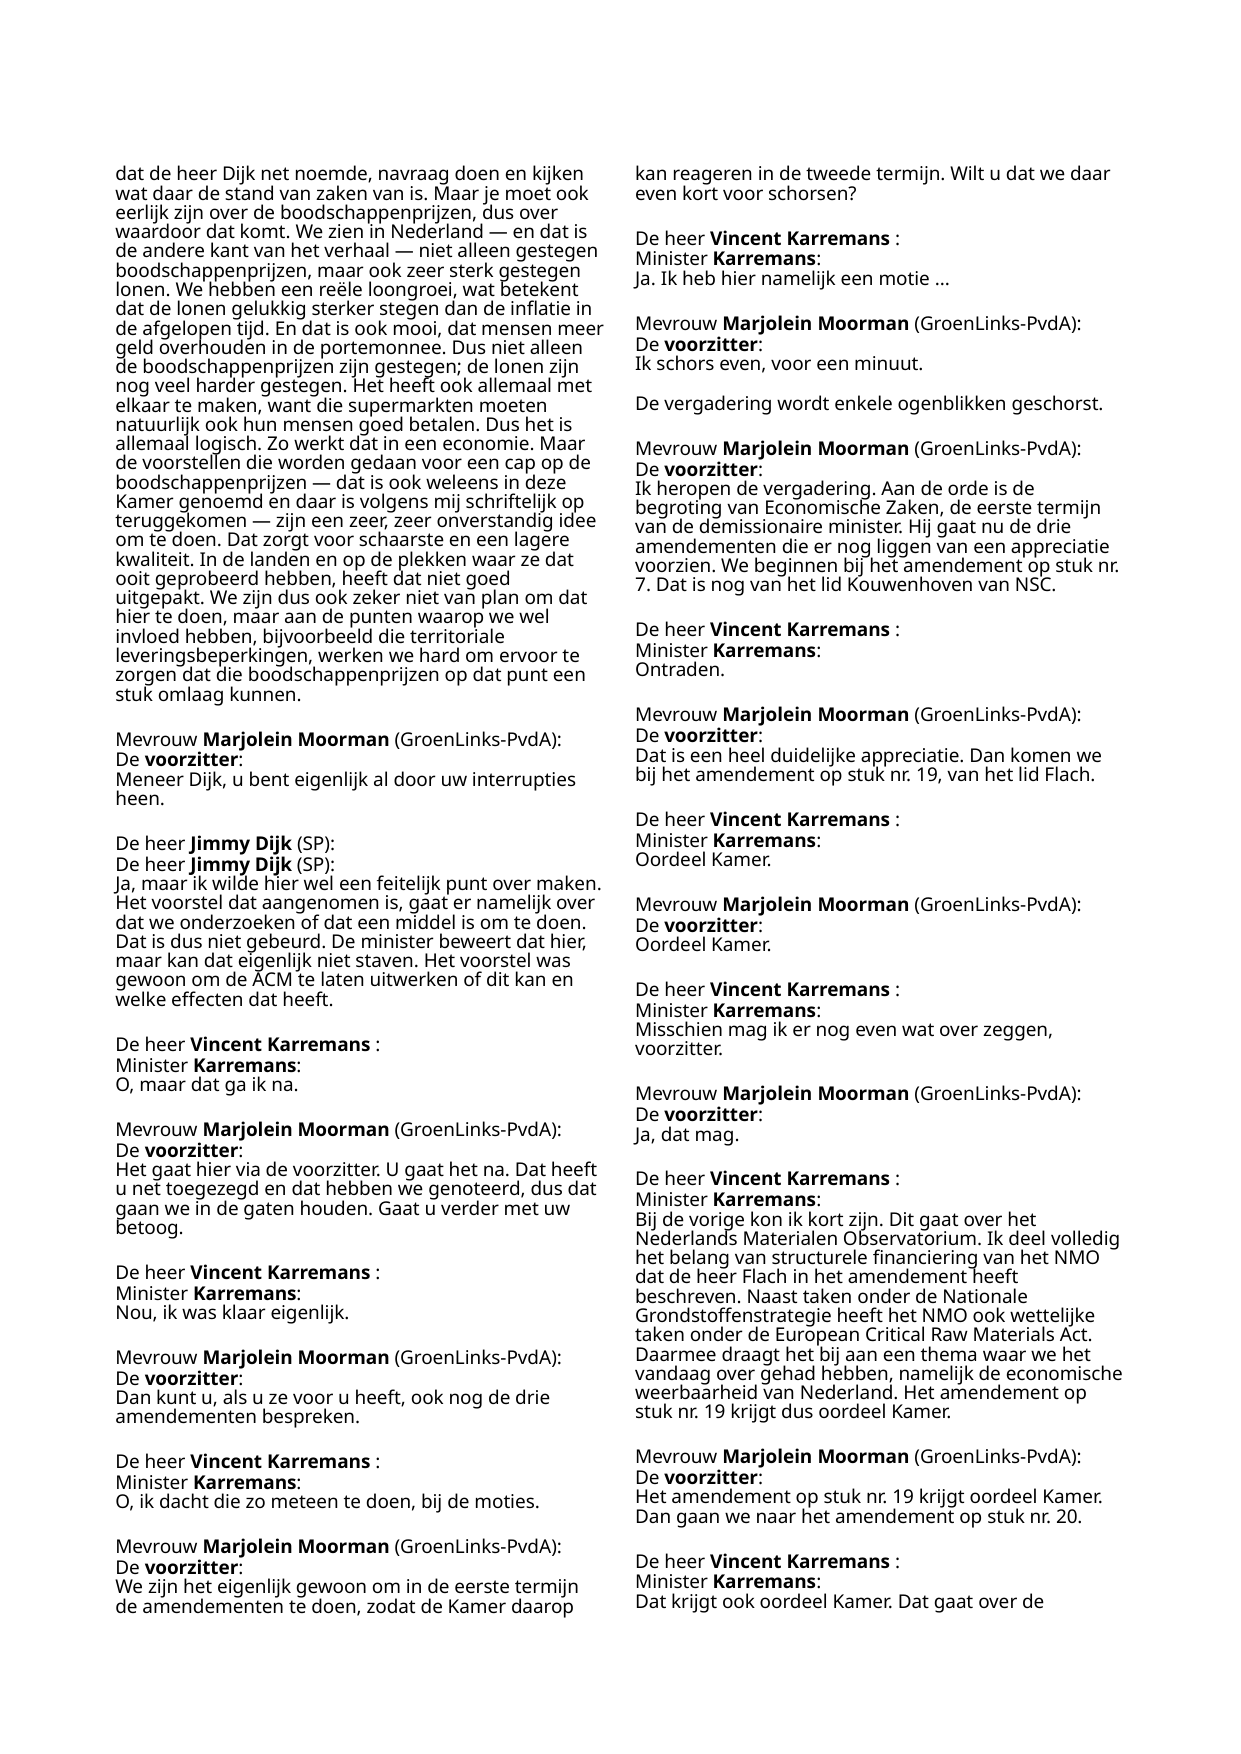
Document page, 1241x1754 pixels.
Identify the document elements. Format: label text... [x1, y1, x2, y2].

text De heer Vincent Karremans : [635, 616, 1125, 642]
text Mevrouw Marjolein Moorman (GroenLinks-PvdA): [115, 1344, 605, 1370]
text Ja, dat mag. [635, 1126, 1125, 1145]
text Mevrouw Marjolein Moorman (GroenLinks-PvdA): [635, 310, 1125, 336]
text We zijn het eigenlijk gewoon om in de eerste termijn de amendementen te doen, zodat de Kamer daarop [115, 1578, 605, 1617]
text dat de heer Dijk net noemde, navraag doen en kijken wat daar de stand van zaken van is. Maar je moet ook eerlijk zijn over de boodschappenprijzen, dus over waardoor dat komt. We zien in Nederland — en dat is de andere kant van het verhaal — niet alleen gestegen boodschappenprijzen, maar ook zeer sterk gestegen lonen. We hebben een reële loongroei, wat betekent dat de lonen gelukkig sterker stegen dan de inflatie in de afgelopen tijd. En dat is ook mooi, dat mensen meer geld overhouden in de portemonnee. Dus niet alleen de boodschappenprijzen zijn gestegen; de lonen zijn nog veel harder gestegen. Het heeft ook allemaal met elkaar te maken, want die supermarkten moeten natuurlijk ook hun mensen goed betalen. Dus het is allemaal logisch. Zo werkt dat in een economie. Maar de voorstellen die worden gedaan voor een cap op de boodschappenprijzen — dat is ook weleens in deze Kamer genoemd en daar is volgens mij schriftelijk op teruggekomen — zijn een zeer, zeer onverstandig idee om te doen. Dat zorgt voor schaarste en een lagere kwaliteit. In de landen en op de plekken waar ze dat ooit geprobeerd hebben, heeft dat niet goed uitgepakt. We zijn dus ook zeker niet van plan om dat hier te doen, maar aan de punten waarop we wel invloed hebben, bijvoorbeeld die territoriale leveringsbeperkingen, werken we hard om ervoor te zorgen dat die boodschappenprijzen op dat punt een stuk omlaag kunnen. [115, 165, 605, 705]
text Minister Karremans: [635, 1002, 1125, 1021]
text Minister Karremans: [635, 250, 1125, 270]
text O, ik dacht die zo meteen te doen, bij de moties. [115, 1493, 605, 1513]
text De heer Vincent Karremans : [635, 1548, 1125, 1573]
text De voorzitter: [635, 727, 1125, 747]
text De voorzitter: [635, 917, 1125, 936]
text Mevrouw Marjolein Moorman (GroenLinks-PvdA): [115, 726, 605, 751]
text De voorzitter: [115, 1142, 605, 1161]
text De heer Vincent Karremans : [115, 1259, 605, 1284]
text Mevrouw Marjolein Moorman (GroenLinks-PvdA): [635, 1081, 1125, 1106]
text Het amendement op stuk nr. 19 krijgt oordeel Kamer. Dan gaan we naar het amendement op stuk nr. 20. [635, 1488, 1125, 1527]
text Minister Karremans: [115, 1057, 605, 1076]
text kan reageren in de tweede termijn. Wilt u dat we daar even kort voor schorsen? [635, 165, 1125, 204]
text Ja, maar ik wilde hier wel een feitelijk punt over maken. Het voorstel dat aangenomen is, gaat er namelijk over dat we onderzoeken of dat een middel is om te doen. Dat is dus niet gebeurd. De minister beweert dat hier, maar kan dat eigenlijk niet staven. Het voorstel was gewoon om de ACM te laten uitwerken of dit kan en welke effecten dat heeft. [115, 875, 605, 1010]
text De heer Vincent Karremans : [115, 1031, 605, 1057]
text De voorzitter: [635, 1469, 1125, 1488]
text De vergadering wordt enkele ogenblikken geschorst. [635, 395, 1125, 414]
text Minister Karremans: [635, 832, 1125, 851]
text Mevrouw Marjolein Moorman (GroenLinks-PvdA): [635, 1443, 1125, 1469]
text Oordeel Kamer. [635, 936, 1125, 955]
text De heer Vincent Karremans : [635, 976, 1125, 1002]
text Mevrouw Marjolein Moorman (GroenLinks-PvdA): [115, 1533, 605, 1559]
text Minister Karremans: [115, 1474, 605, 1493]
text Bij de vorige kon ik kort zijn. Dit gaat over het Nederlands Materialen Observatorium. Ik deel volledig het belang van structurele financiering van het NMO dat de heer Flach in het amendement heeft beschreven. Naast taken onder de Nationale Grondstoffenstrategie heeft het NMO ook wettelijke taken onder de European Critical Raw Materials Act. Daarmee draagt het bij aan een thema waar we het vandaag over gehad hebben, namelijk de economische weerbaarheid van Nederland. Het amendement op stuk nr. 19 krijgt dus oordeel Kamer. [635, 1211, 1125, 1423]
text Ontraden. [635, 661, 1125, 681]
text Meneer Dijk, u bent eigenlijk al door uw interrupties heen. [115, 771, 605, 809]
text Ik heropen de vergadering. Aan de orde is de begroting van Economische Zaken, de eerste termijn van de demissionaire minister. Hij gaat nu de drie amendementen die er nog liggen van een appreciatie voorzien. We beginnen bij het amendement op stuk nr. 7. Dat is nog van het lid Kouwenhoven van NSC. [635, 480, 1125, 596]
text De voorzitter: [635, 336, 1125, 355]
text Dan kunt u, als u ze voor u heeft, ook nog de drie amendementen bespreken. [115, 1389, 605, 1427]
text Ik schors even, voor een minuut. [635, 355, 1125, 374]
text Ja. Ik heb hier namelijk een motie ... [635, 270, 1125, 289]
text De heer Jimmy Dijk (SP): [115, 830, 605, 856]
text O, maar dat ga ik na. [115, 1076, 605, 1095]
text Minister Karremans: [115, 1284, 605, 1304]
text Oordeel Kamer. [635, 851, 1125, 870]
text De heer Vincent Karremans : [635, 225, 1125, 250]
text Nou, ik was klaar eigenlijk. [115, 1304, 605, 1323]
text Mevrouw Marjolein Moorman (GroenLinks-PvdA): [635, 891, 1125, 917]
text Dat is een heel duidelijke appreciatie. Dan komen we bij het amendement op stuk nr. 19, van het lid Flach. [635, 747, 1125, 785]
text Het gaat hier via de voorzitter. U gaat het na. Dat heeft u net toegezegd en dat hebben we genoteerd, dus dat gaan we in de gaten houden. Gaat u verder met uw betoog. [115, 1161, 605, 1238]
text De voorzitter: [115, 751, 605, 771]
text Minister Karremans: [635, 1573, 1125, 1593]
text De voorzitter: [115, 1370, 605, 1389]
text Dat krijgt ook oordeel Kamer. Dat gaat over de [635, 1593, 1125, 1612]
text Mevrouw Marjolein Moorman (GroenLinks-PvdA): [635, 435, 1125, 461]
text Minister Karremans: [635, 642, 1125, 661]
text Mevrouw Marjolein Moorman (GroenLinks-PvdA): [635, 702, 1125, 727]
text Mevrouw Marjolein Moorman (GroenLinks-PvdA): [115, 1116, 605, 1142]
text De heer Jimmy Dijk (SP): [115, 856, 605, 875]
text De voorzitter: [635, 461, 1125, 480]
text De voorzitter: [115, 1559, 605, 1578]
text De voorzitter: [635, 1106, 1125, 1126]
text De heer Vincent Karremans : [635, 806, 1125, 832]
text Misschien mag ik er nog even wat over zeggen, voorzitter. [635, 1021, 1125, 1060]
text De heer Vincent Karremans : [635, 1166, 1125, 1191]
text De heer Vincent Karremans : [115, 1448, 605, 1474]
text Minister Karremans: [635, 1191, 1125, 1211]
